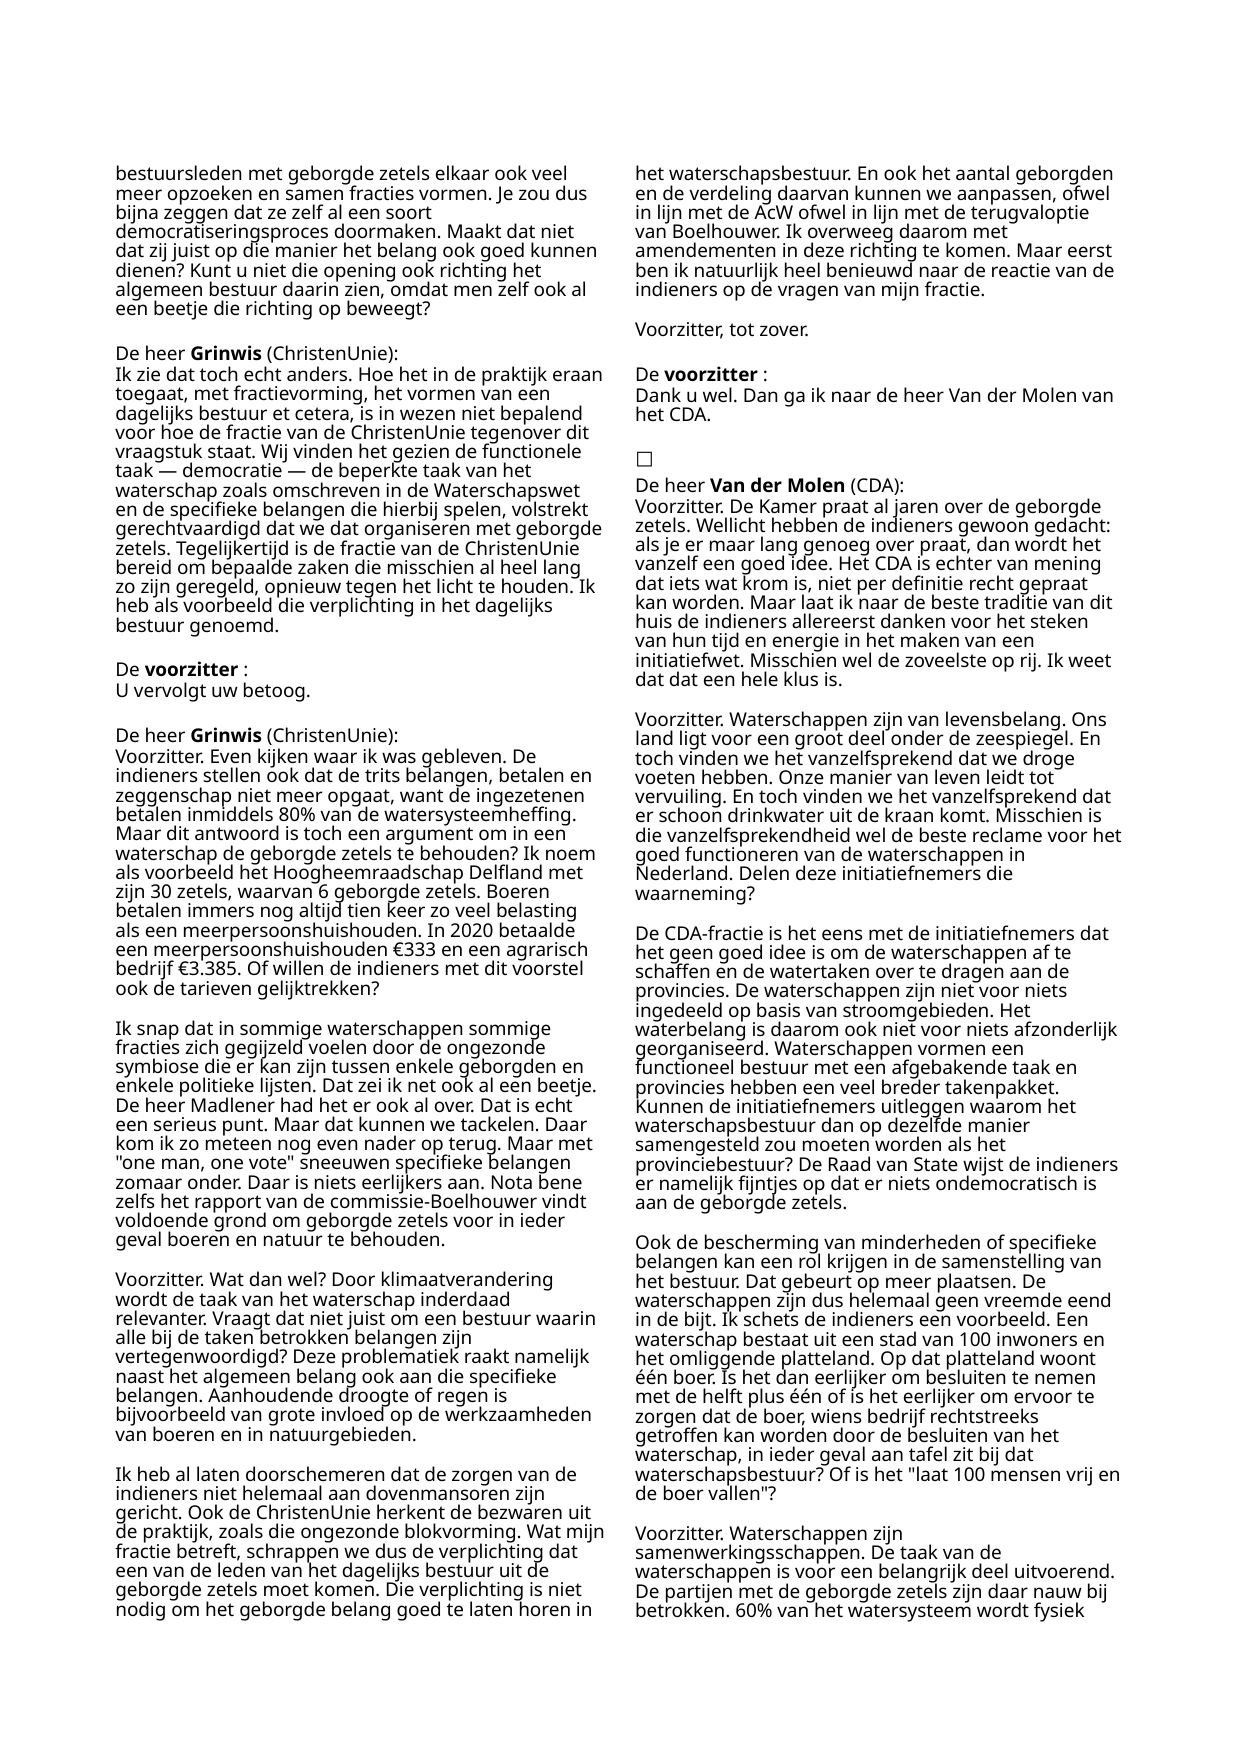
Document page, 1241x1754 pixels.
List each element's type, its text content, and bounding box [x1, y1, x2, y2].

text Voorzitter. Even kijken waar ik was gebleven. De indieners stellen ook dat de trits belangen, betalen en zeggenschap niet meer opgaat, want de ingezetenen betalen inmiddels 80% van de watersysteemheffing. Maar dit antwoord is toch een argument om in een waterschap de geborgde zetels te behouden? Ik noem als voorbeeld het Hoogheemraadschap Delfland met zijn 30 zetels, waarvan 6 geborgde zetels. Boeren betalen immers nog altijd tien keer zo veel belasting als een meerpersoonshuishouden. In 2020 betaalde een meerpersoonshuishouden €333 en een agrarisch bedrijf €3.385. Of willen de indieners met dit voorstel ook de tarieven gelijktrekken? [115, 748, 605, 999]
text De CDA-fractie is het eens met de initiatiefnemers dat het geen goed idee is om de waterschappen af te schaffen en de watertaken over te dragen aan de provincies. De waterschappen zijn niet voor niets ingedeeld op basis van stroomgebieden. Het waterbelang is daarom ook niet voor niets afzonderlijk georganiseerd. Waterschappen vormen een functioneel bestuur met een afgebakende taak en provincies hebben een veel breder takenpakket. Kunnen de initiatiefnemers uitleggen waarom het waterschapsbestuur dan op dezelfde manier samengesteld zou moeten worden als het provinciebestuur? De Raad van State wijst de indieners er namelijk fijntjes op dat er niets ondemocratisch is aan de geborgde zetels. [635, 924, 1125, 1213]
text Voorzitter. Wat dan wel? Door klimaatverandering wordt de taak van het waterschap inderdaad relevanter. Vraagt dat niet juist om een bestuur waarin alle bij de taken betrokken belangen zijn vertegenwoordigd? Deze problematiek raakt namelijk naast het algemeen belang ook aan die specifieke belangen. Aanhoudende droogte of regen is bijvoorbeeld van grote invloed op de werkzaamheden van boeren en in natuurgebieden. [115, 1271, 605, 1445]
text U vervolgt uw betoog. [115, 682, 605, 702]
text het waterschapsbestuur. En ook het aantal geborgden en de verdeling daarvan kunnen we aanpassen, ofwel in lijn met de AcW ofwel in lijn met de terugvaloptie van Boelhouwer. Ik overweeg daarom met amendementen in deze richting te komen. Maar eerst ben ik natuurlijk heel benieuwd naar de reactie van de indieners op de vragen van mijn fractie. [635, 165, 1125, 300]
text Ik snap dat in sommige waterschappen sommige fracties zich gegijzeld voelen door de ongezonde symbiose die er kan zijn tussen enkele geborgden en enkele politieke lijsten. Dat zei ik net ook al een beetje. De heer Madlener had het er ook al over. Dat is echt een serieus punt. Maar dat kunnen we tackelen. Daar kom ik zo meteen nog even nader op terug. Maar met "one man, one vote" sneeuwen specifieke belangen zomaar onder. Daar is niets eerlijkers aan. Nota bene zelfs het rapport van de commissie-Boelhouwer vindt voldoende grond om geborgde zetels voor in ieder geval boeren en natuur te behouden. [115, 1019, 605, 1251]
text Ik zie dat toch echt anders. Hoe het in de praktijk eraan toegaat, met fractievorming, het vormen van een dagelijks bestuur et cetera, is in wezen niet bepalend voor hoe de fractie van de ChristenUnie tegenover dit vraagstuk staat. Wij vinden het gezien de functionele taak — democratie — de beperkte taak van het waterschap zoals omschreven in de Waterschapswet en de specifieke belangen die hierbij spelen, volstrekt gerechtvaardigd dat we dat organiseren met geborgde zetels. Tegelijkertijd is de fractie van de ChristenUnie bereid om bepaalde zaken die misschien al heel lang zo zijn geregeld, opnieuw tegen het licht te houden. Ik heb als voorbeeld die verplichting in het dagelijks bestuur genoemd. [115, 366, 605, 636]
text Voorzitter. De Kamer praat al jaren over de geborgde zetels. Wellicht hebben de indieners gewoon gedacht: als je er maar lang genoeg over praat, dan wordt het vanzelf een goed idee. Het CDA is echter van mening dat iets wat krom is, niet per definitie recht gepraat kan worden. Maar laat ik naar de beste traditie van dit huis de indieners allereerst danken voor het steken van hun tijd en energie in het maken van een initiatiefwet. Misschien wel de zoveelste op rij. Ik weet dat dat een hele klus is. [635, 498, 1125, 690]
text De heer Van der Molen (CDA): [635, 472, 1125, 498]
text ⬜ [635, 446, 1125, 472]
text Voorzitter, tot zover. [635, 321, 1125, 340]
text De heer Grinwis (ChristenUnie): [115, 340, 605, 366]
text Ik heb al laten doorschemeren dat de zorgen van de indieners niet helemaal aan dovenmansoren zijn gericht. Ook de ChristenUnie herkent de bezwaren uit de praktijk, zoals die ongezonde blokvorming. Wat mijn fractie betreft, schrappen we dus de verplichting dat een van de leden van het dagelijks bestuur uit de geborgde zetels moet komen. Die verplichting is niet nodig om het geborgde belang goed te laten horen in [115, 1466, 605, 1620]
text Voorzitter. Waterschappen zijn samenwerkingsschappen. De taak van de waterschappen is voor een belangrijk deel uitvoerend. De partijen met de geborgde zetels zijn daar nauw bij betrokken. 60% van het watersysteem wordt fysiek [635, 1525, 1125, 1621]
text Dank u wel. Dan ga ik naar de heer Van der Molen van het CDA. [635, 387, 1125, 425]
text De voorzitter : [635, 361, 1125, 387]
text De heer Grinwis (ChristenUnie): [115, 722, 605, 748]
text Ook de bescherming van minderheden of specifieke belangen kan een rol krijgen in de samenstelling van het bestuur. Dat gebeurt op meer plaatsen. De waterschappen zijn dus helemaal geen vreemde eend in de bijt. Ik schets de indieners een voorbeeld. Een waterschap bestaat uit een stad van 100 inwoners en het omliggende platteland. Op dat platteland woont één boer. Is het dan eerlijker om besluiten te nemen met de helft plus één of is het eerlijker om ervoor te zorgen dat de boer, wiens bedrijf rechtstreeks getroffen kan worden door de besluiten van het waterschap, in ieder geval aan tafel zit bij dat waterschapsbestuur? Of is het "laat 100 mensen vrij en de boer vallen"? [635, 1234, 1125, 1504]
text De voorzitter : [115, 657, 605, 682]
text bestuursleden met geborgde zetels elkaar ook veel meer opzoeken en samen fracties vormen. Je zou dus bijna zeggen dat ze zelf al een soort democratiseringsproces doormaken. Maakt dat niet dat zij juist op die manier het belang ook goed kunnen dienen? Kunt u niet die opening ook richting het algemeen bestuur daarin zien, omdat men zelf ook al een beetje die richting op beweegt? [115, 165, 605, 319]
text Voorzitter. Waterschappen zijn van levensbelang. Ons land ligt voor een groot deel onder de zeespiegel. En toch vinden we het vanzelfsprekend dat we droge voeten hebben. Onze manier van leven leidt tot vervuiling. En toch vinden we het vanzelfsprekend dat er schoon drinkwater uit de kraan komt. Misschien is die vanzelfsprekendheid wel de beste reclame voor het goed functioneren van de waterschappen in Nederland. Delen deze initiatiefnemers die waarneming? [635, 711, 1125, 904]
